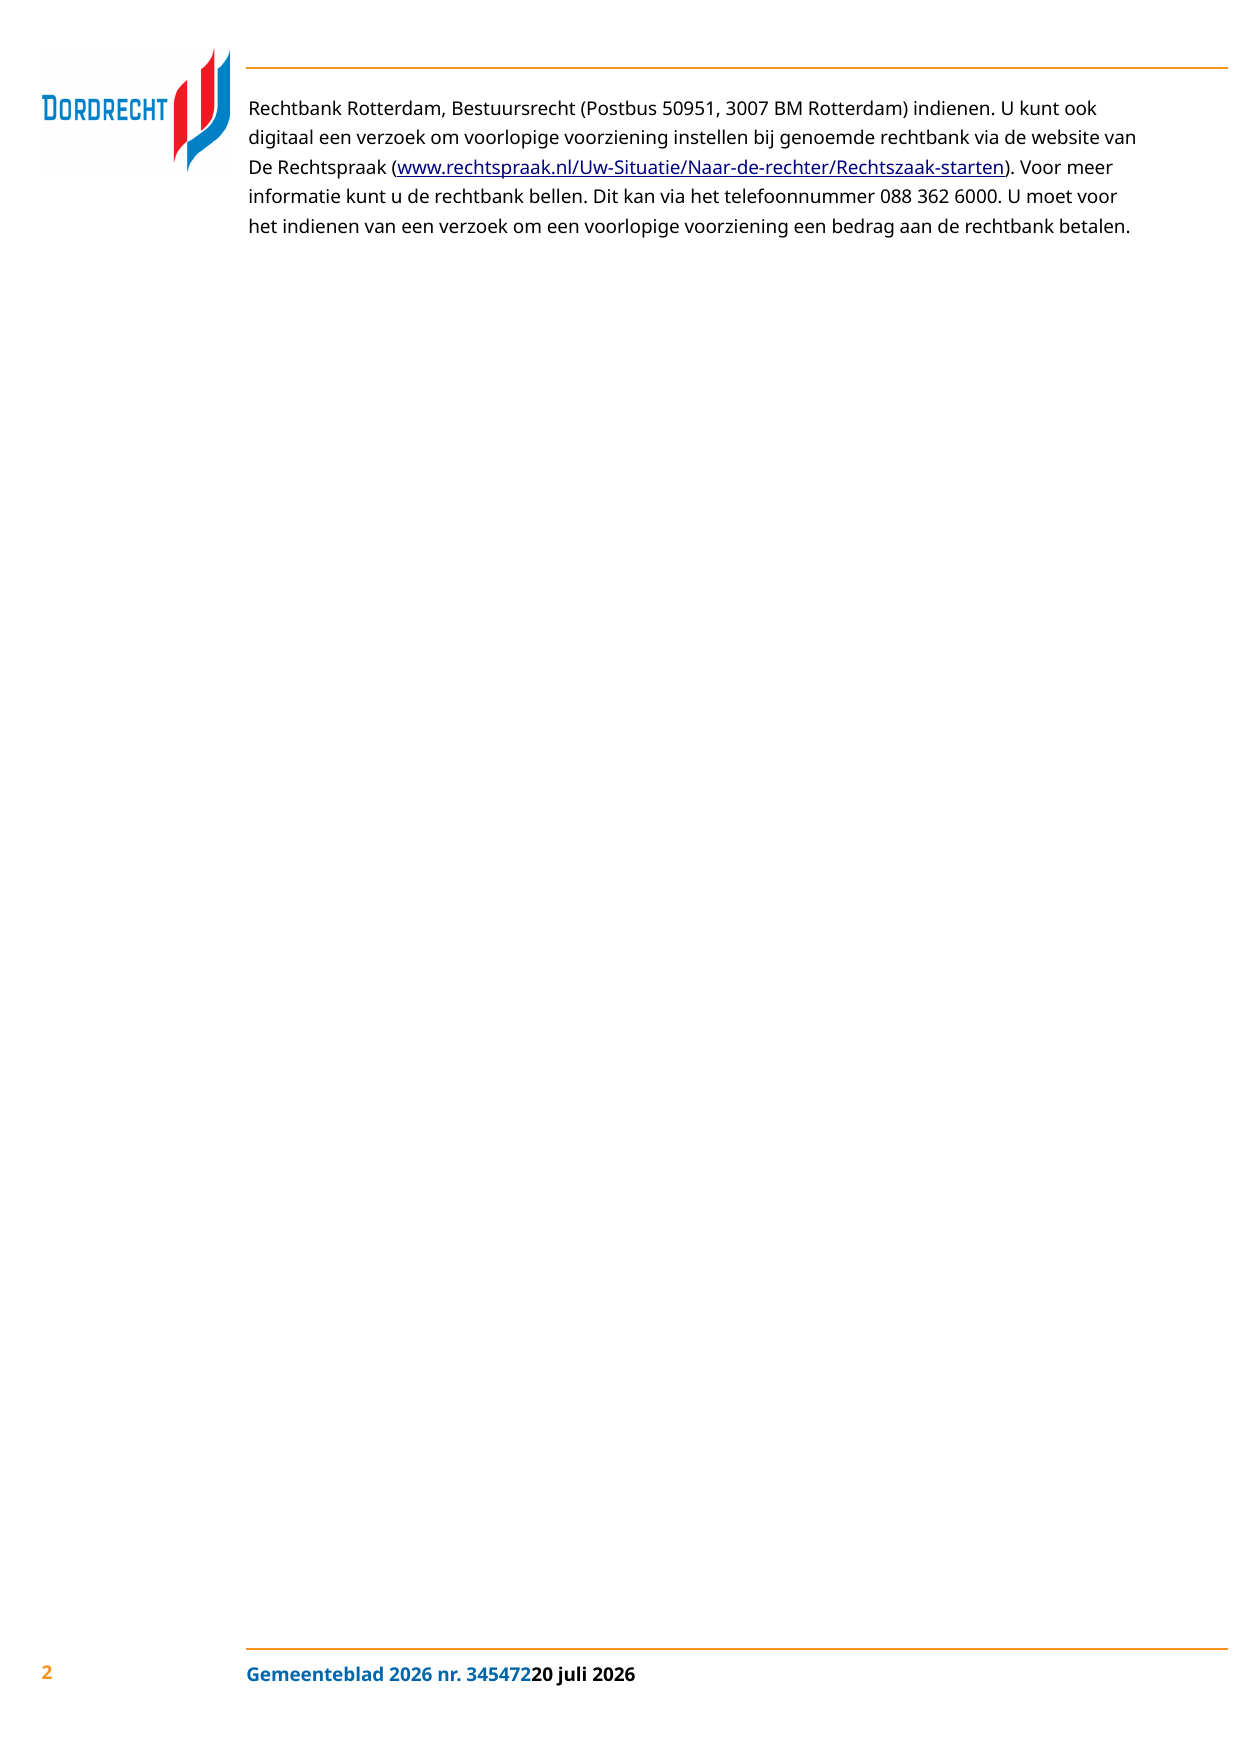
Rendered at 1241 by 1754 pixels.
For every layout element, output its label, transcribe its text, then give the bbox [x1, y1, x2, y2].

text Rechtbank Rotterdam, Bestuursrecht (Postbus 50951, 3007 BM Rotterdam) indienen. U kunt ook digitaal een verzoek om voorlopige voorziening instellen bij genoemde rechtbank via de website van De Rechtspraak (www.rechtspraak.nl/Uw-Situatie/Naar-de-rechter/Rechtszaak-starten). Voor meer informatie kunt u de rechtbank bellen. Dit kan via het telefoonnummer 088 362 6000. U moet voor het indienen van een verzoek om een voorlopige voorziening een bedrag aan de rechtbank betalen. [248, 95, 1152, 239]
picture [41, 47, 231, 172]
